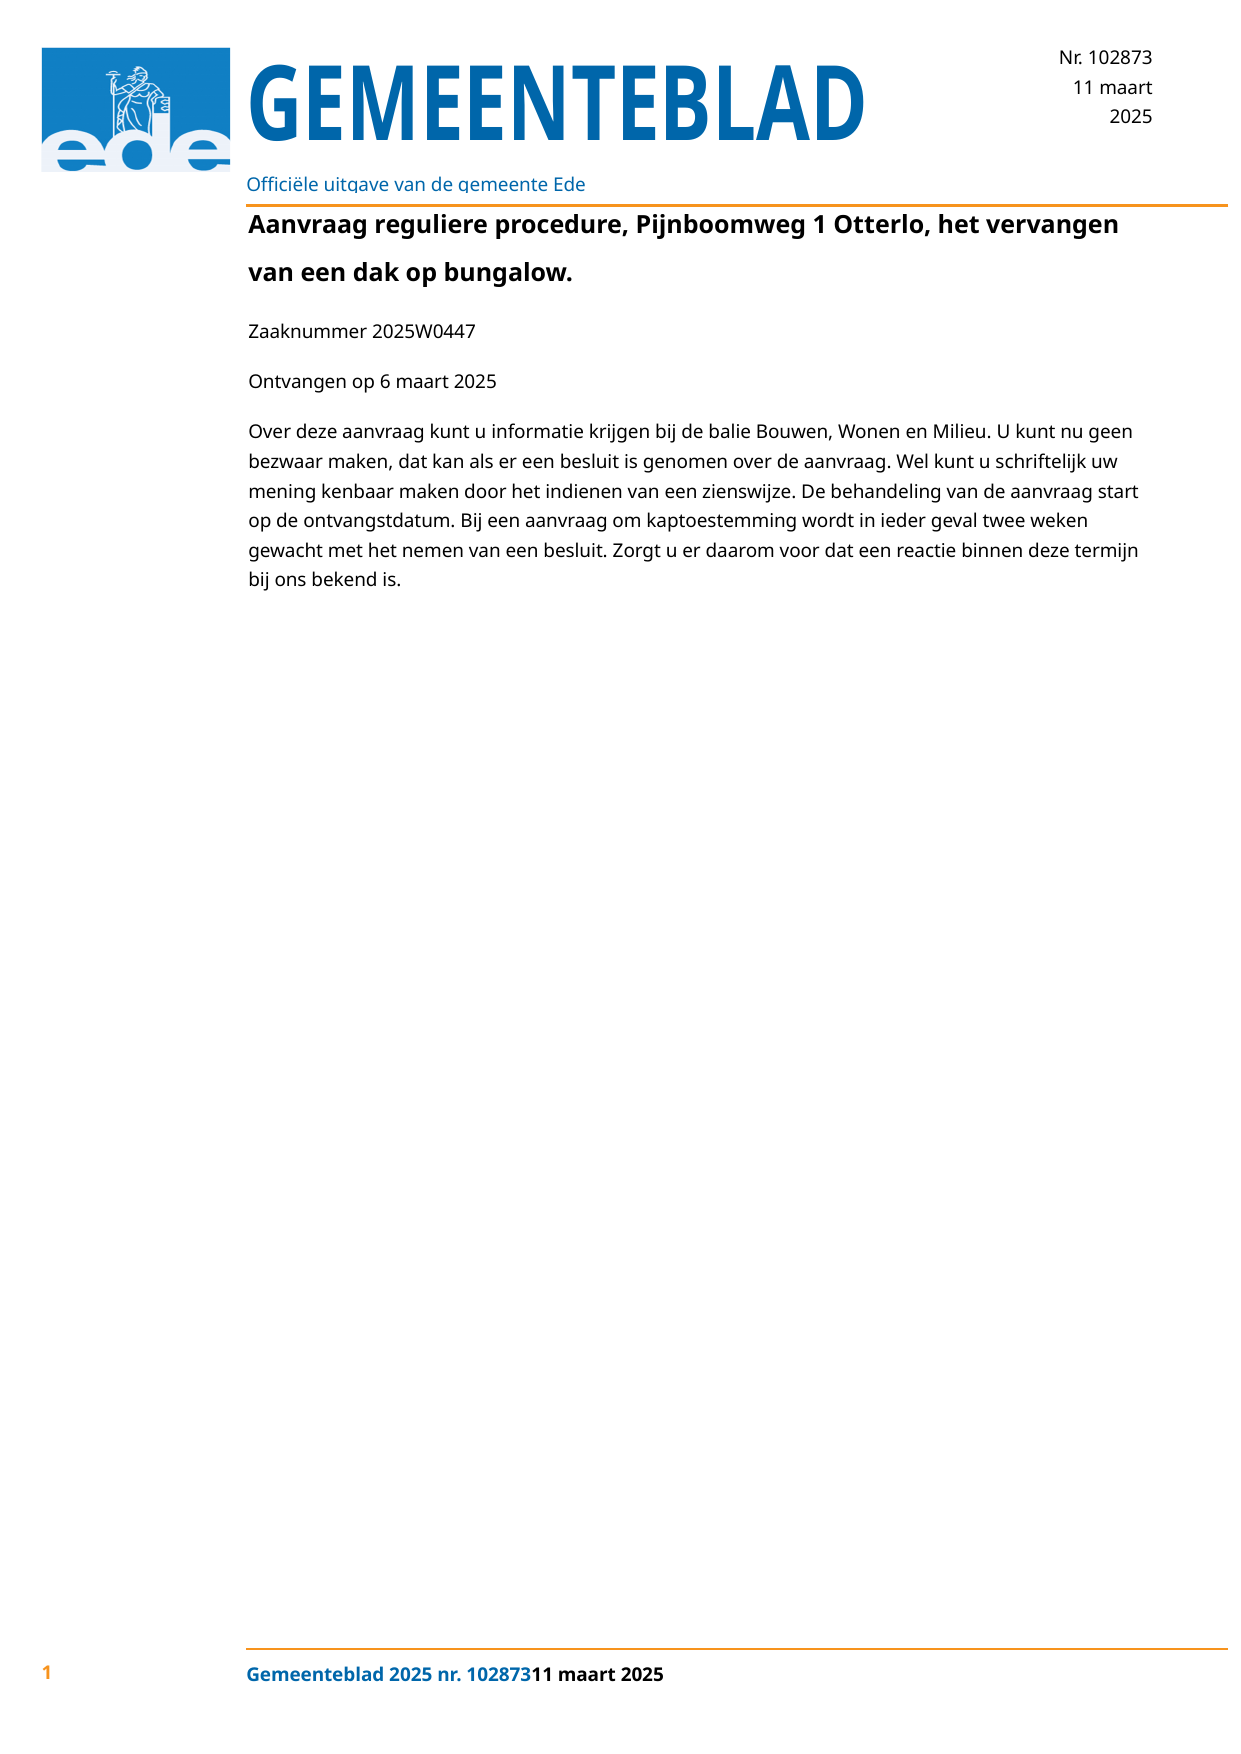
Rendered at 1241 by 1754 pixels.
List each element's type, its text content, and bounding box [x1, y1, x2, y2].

text Ontvangen op 6 maart 2025 [248, 368, 1152, 394]
text Zaaknummer 2025W0447 [248, 318, 1152, 344]
text Over deze aanvraag kunt u informatie krijgen bij de balie Bouwen, Wonen en Milieu. U kunt nu geen bezwaar maken, dat kan als er een besluit is genomen over de aanvraag. Wel kunt u schriftelijk uw mening kenbaar maken door het indienen van een zienswijze. De behandeling van de aanvraag start op de ontvangstdatum. Bij een aanvraag om kaptoestemming wordt in ieder geval twee weken gewacht met het nemen van een besluit. Zorgt u er daarom voor dat een reactie binnen deze termijn bij ons bekend is. [248, 419, 1152, 592]
text Aanvraag reguliere procedure, Pijnboomweg 1 Otterlo, het vervangen van een dak op bungalow. [248, 207, 1152, 288]
picture [41, 47, 231, 172]
